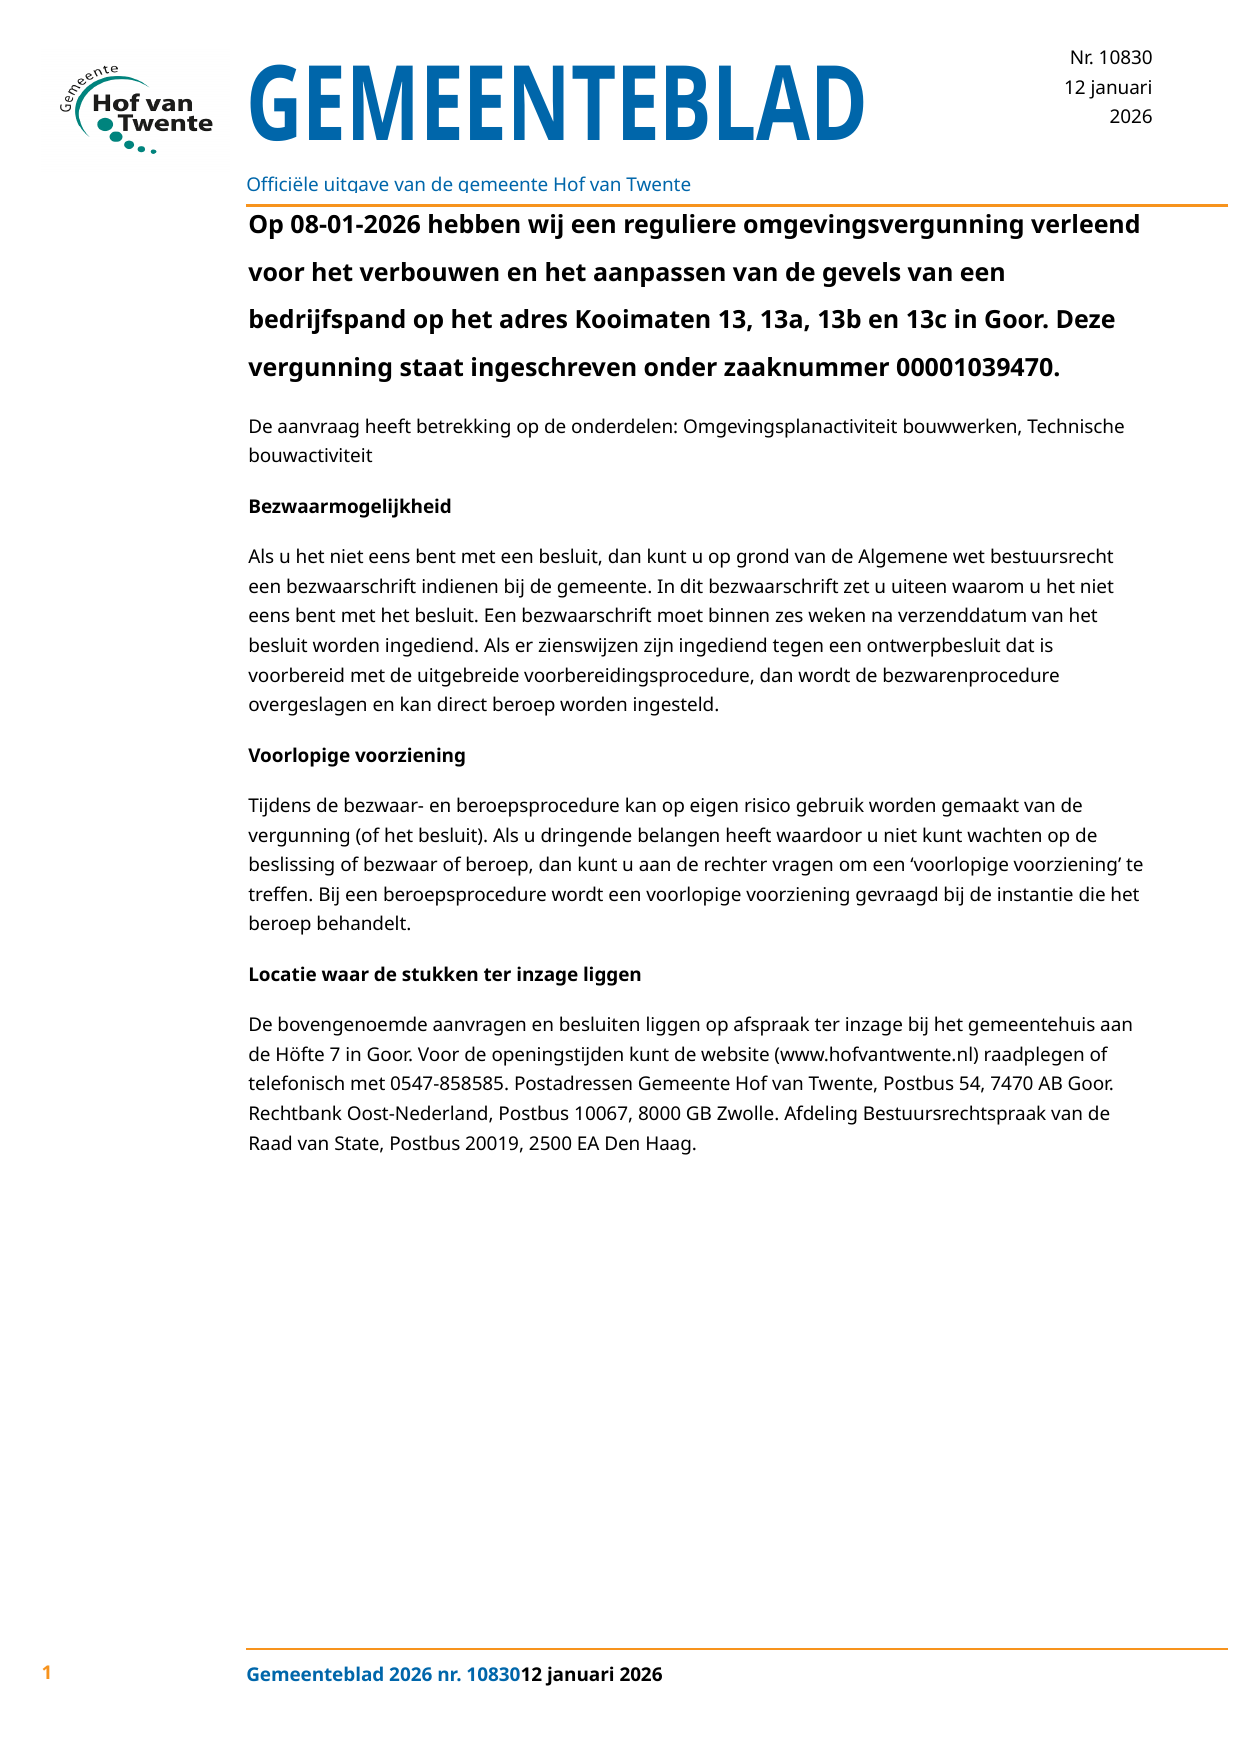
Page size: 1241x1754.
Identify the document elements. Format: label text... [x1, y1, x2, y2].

text Tijdens de bezwaar- en beroepsprocedure kan op eigen risico gebruik worden gemaakt van de vergunning (of het besluit). Als u dringende belangen heeft waardoor u niet kunt wachten op de beslissing of bezwaar of beroep, dan kunt u aan de rechter vragen om een ‘voorlopige voorziening’ te treffen. Bij een beroepsprocedure wordt een voorlopige voorziening gevraagd bij de instantie die het beroep behandelt. [248, 792, 1152, 936]
text Locatie waar de stukken ter inzage liggen [248, 961, 1152, 987]
text De bovengenoemde aanvragen en besluiten liggen op afspraak ter inzage bij het gemeentehuis aan de Höfte 7 in Goor. Voor de openingstijden kunt de website (www.hofvantwente.nl) raadplegen of telefonisch met 0547-858585. Postadressen Gemeente Hof van Twente, Postbus 54, 7470 AB Goor. Rechtbank Oost-Nederland, Postbus 10067, 8000 GB Zwolle. Afdeling Bestuursrechtspraak van de Raad van State, Postbus 20019, 2500 EA Den Haag. [248, 1011, 1152, 1156]
text Bezwaarmogelijkheid [248, 493, 1152, 519]
text Voorlopige voorziening [248, 742, 1152, 768]
text Op 08-01-2026 hebben wij een reguliere omgevingsvergunning verleend voor het verbouwen en het aanpassen van de gevels van een bedrijfspand op het adres Kooimaten 13, 13a, 13b en 13c in Goor. Deze vergunning staat ingeschreven onder zaaknummer 00001039470. [248, 207, 1152, 384]
text Als u het niet eens bent met een besluit, dan kunt u op grond van de Algemene wet bestuursrecht een bezwaarschrift indienen bij de gemeente. In dit bezwaarschrift zet u uiteen waarom u het niet eens bent met het besluit. Een bezwaarschrift moet binnen zes weken na verzenddatum van het besluit worden ingediend. Als er zienswijzen zijn ingediend tegen een ontwerpbesluit dat is voorbereid met de uitgebreide voorbereidingsprocedure, dan wordt de bezwarenprocedure overgeslagen en kan direct beroep worden ingesteld. [248, 543, 1152, 717]
text De aanvraag heeft betrekking op de onderdelen: Omgevingsplanactiviteit bouwwerken, Technische bouwactiviteit [248, 413, 1152, 468]
picture [41, 47, 231, 172]
